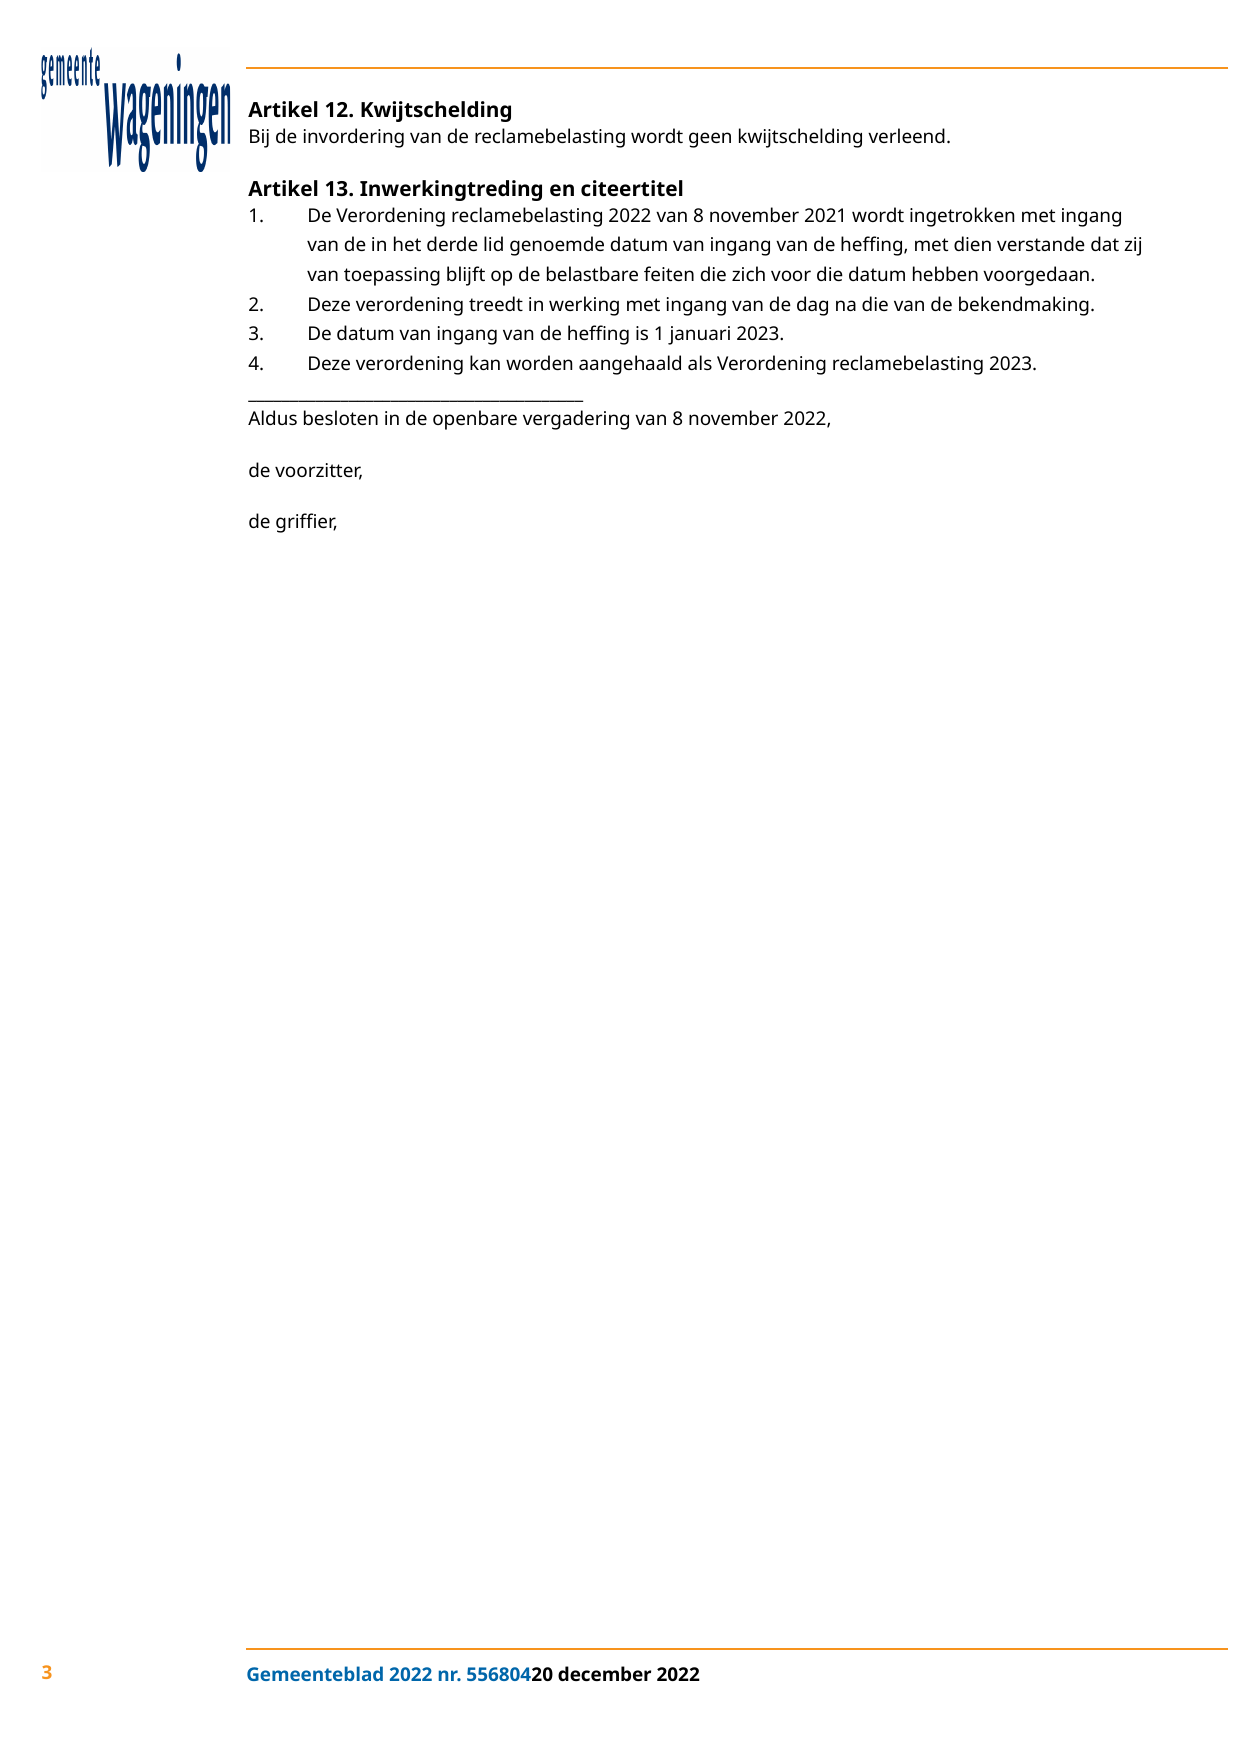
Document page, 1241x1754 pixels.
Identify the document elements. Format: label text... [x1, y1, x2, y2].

text de voorzitter, [248, 457, 1152, 482]
list De Verordening reclamebelasting 2022 van 8 november 2021 wordt ingetrokken met ingang van de in het derde lid genoemde datum van ingang van de heffing, met dien verstande dat zij van toepassing blijft op de belastbare feiten die zich voor die datum hebben voorgedaan. [248, 202, 1152, 287]
picture [41, 47, 231, 172]
text Aldus besloten in de openbare vergadering van 8 november 2022, [248, 405, 1152, 431]
list Deze verordening treedt in werking met ingang van de dag na die van de bekendmaking. [248, 291, 1152, 317]
text Artikel 12. Kwijtschelding [248, 95, 1152, 123]
list Deze verordening kan worden aangehaald als Verordening reclamebelasting 2023. [248, 350, 1152, 376]
text Artikel 13. Inwerkingtreding en citeertitel [248, 174, 1152, 202]
text Bij de invordering van de reclamebelasting wordt geen kwijtschelding verleend. [248, 123, 1152, 149]
text de griffier, [248, 508, 1152, 534]
list De datum van ingang van de heffing is 1 januari 2023. [248, 320, 1152, 346]
text ________________________________________ [248, 379, 1152, 405]
